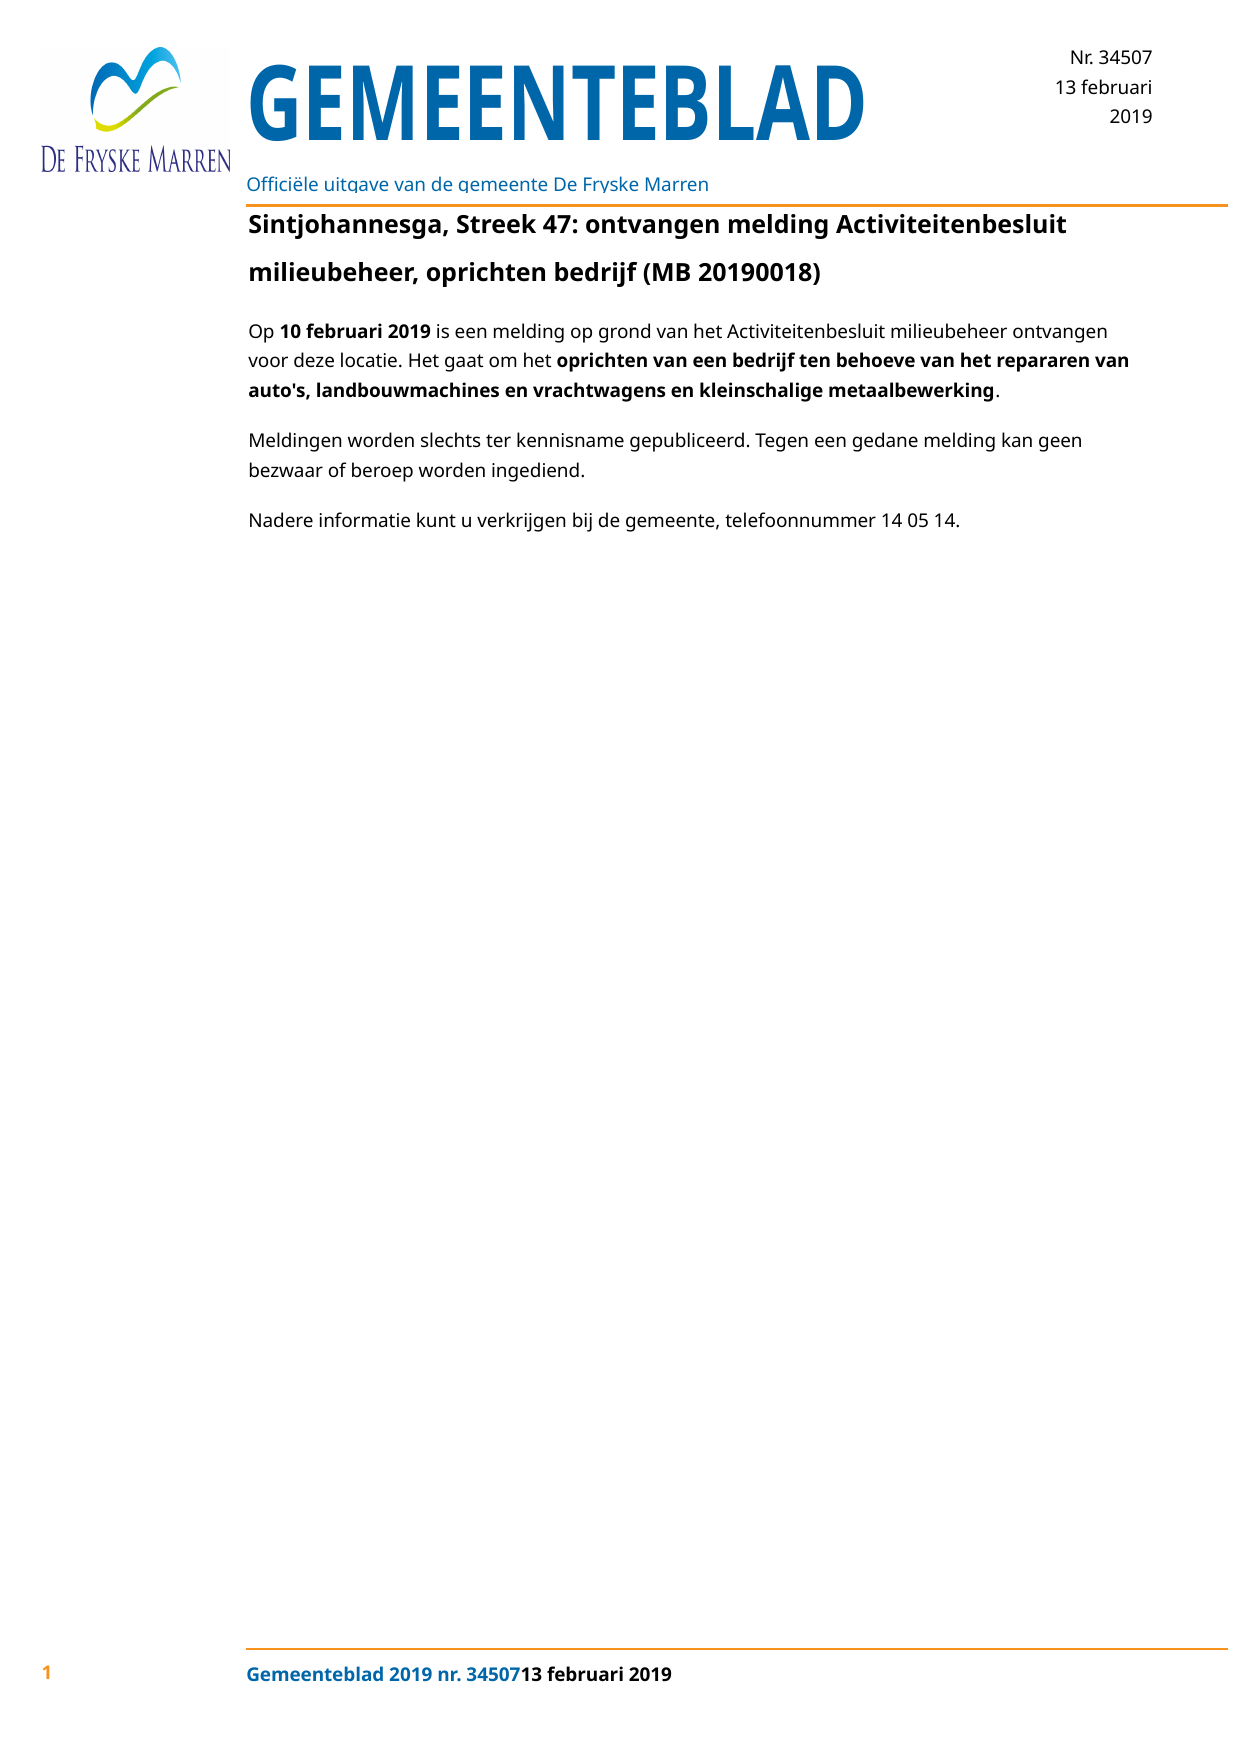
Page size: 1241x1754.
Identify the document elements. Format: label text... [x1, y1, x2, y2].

text Meldingen worden slechts ter kennisname gepubliceerd. Tegen een gedane melding kan geen bezwaar of beroep worden ingediend. [248, 427, 1152, 483]
text Nadere informatie kunt u verkrijgen bij de gemeente, telefoonnummer 14 05 14. [248, 507, 1152, 533]
picture [41, 47, 231, 172]
text Sintjohannesga, Streek 47: ontvangen melding Activiteitenbesluit milieubeheer, oprichten bedrijf (MB 20190018) [248, 207, 1152, 288]
text Op 10 februari 2019 is een melding op grond van het Activiteitenbesluit milieubeheer ontvangen voor deze locatie. Het gaat om het oprichten van een bedrijf ten behoeve van het repararen van auto's, landbouwmachines en vrachtwagens en kleinschalige metaalbewerking. [248, 318, 1152, 403]
